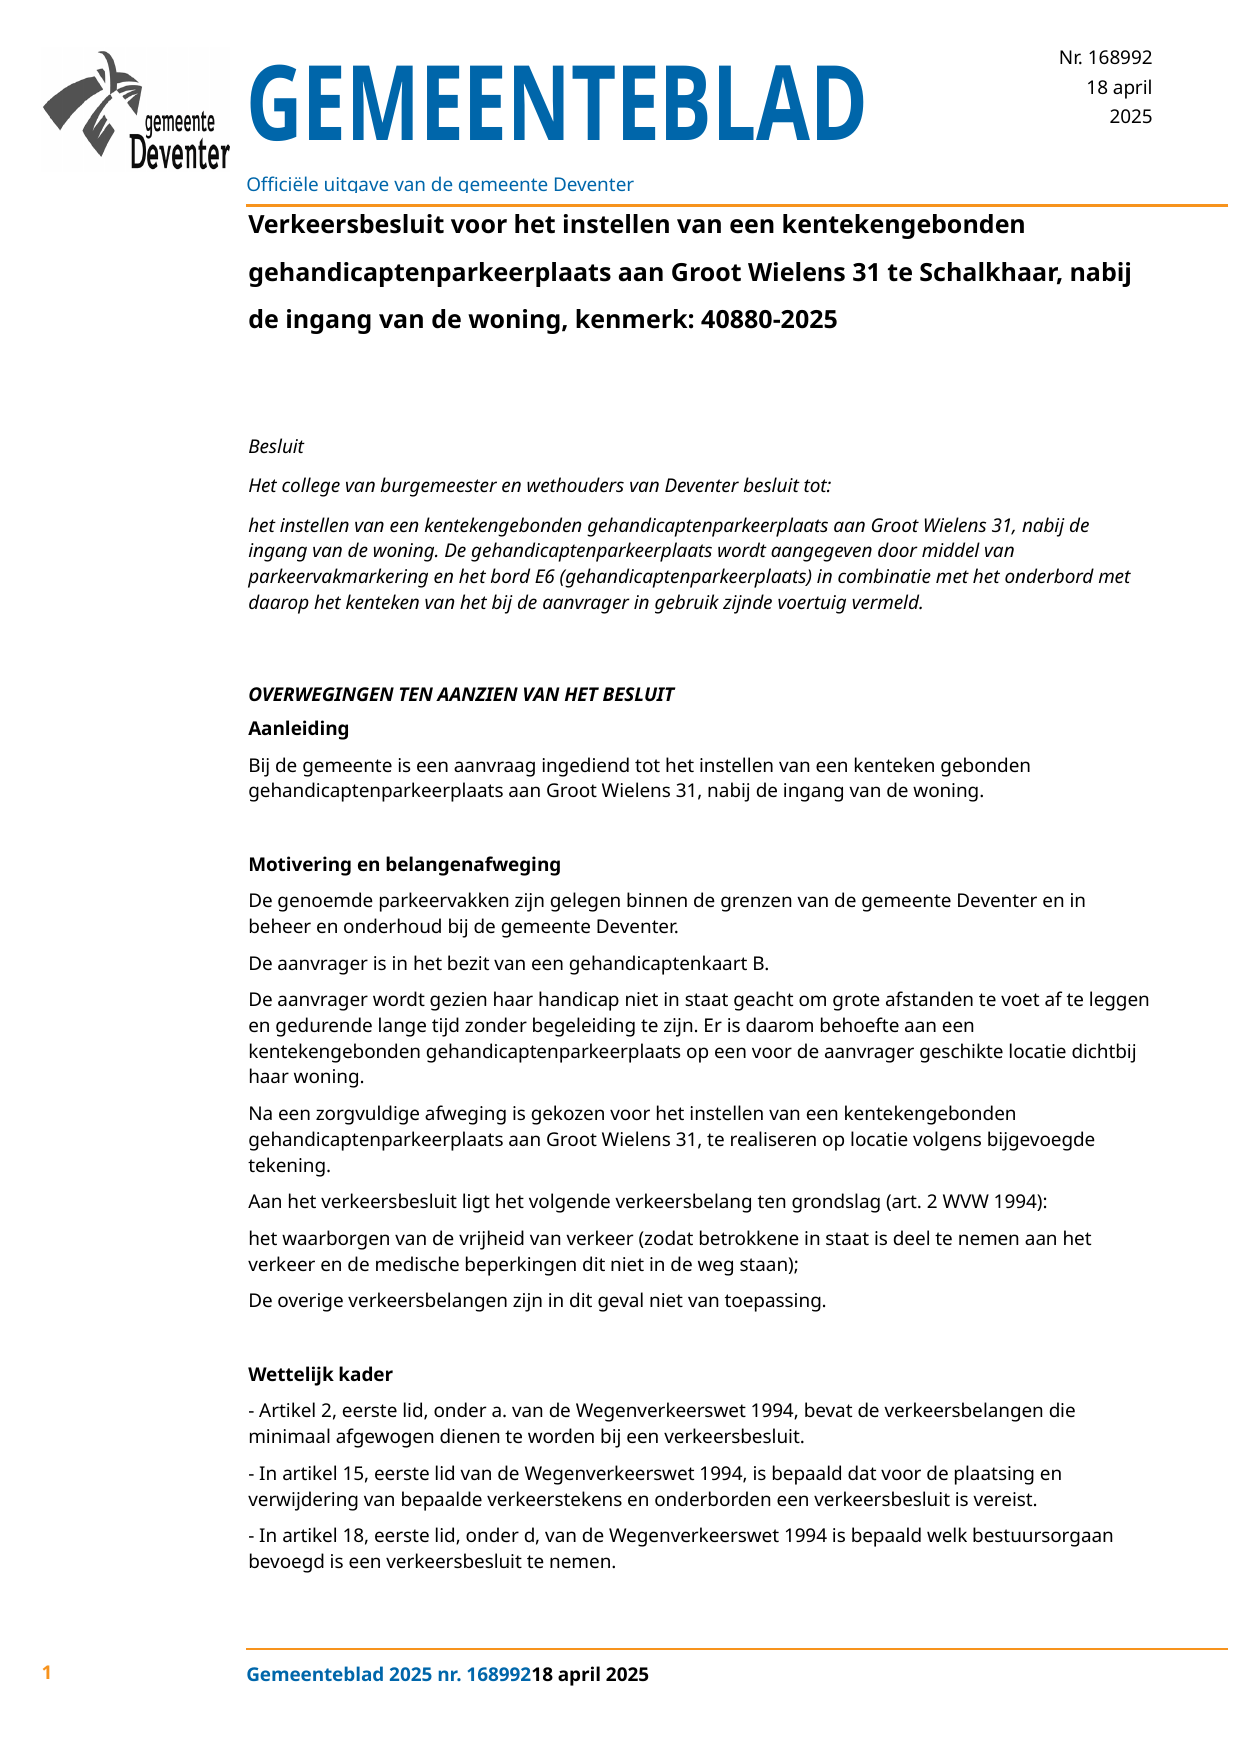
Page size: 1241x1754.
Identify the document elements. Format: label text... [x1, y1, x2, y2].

text het instellen van een kentekengebonden gehandicaptenparkeerplaats aan Groot Wielens 31, nabij de ingang van de woning. De gehandicaptenparkeerplaats wordt aangegeven door middel van parkeervakmarkering en het bord E6 (gehandicaptenparkeerplaats) in combinatie met het onderbord met daarop het kenteken van het bij de aanvrager in gebruik zijnde voertuig vermeld. [248, 512, 1152, 615]
text - In artikel 15, eerste lid van de Wegenverkeerswet 1994, is bepaald dat voor de plaatsing en verwijdering van bepaalde verkeerstekens en onderborden een verkeersbesluit is vereist. [248, 1460, 1152, 1511]
text het waarborgen van de vrijheid van verkeer (zodat betrokkene in staat is deel te nemen aan het verkeer en de medische beperkingen dit niet in de weg staan); [248, 1225, 1152, 1277]
text De aanvrager wordt gezien haar handicap niet in staat geacht om grote afstanden te voet af te leggen en gedurende lange tijd zonder begeleiding te zijn. Er is daarom behoefte aan een kentekengebonden gehandicaptenparkeerplaats op een voor de aanvrager geschikte locatie dichtbij haar woning. [248, 987, 1152, 1089]
text De aanvrager is in het bezit van een gehandicaptenkaart B. [248, 950, 1152, 976]
text Motivering en belangenafweging [248, 851, 1152, 877]
picture [41, 47, 231, 172]
text De overige verkeersbelangen zijn in dit geval niet van toepassing. [248, 1288, 1152, 1313]
text Besluit [248, 433, 1152, 459]
text Wettelijk kader [248, 1361, 1152, 1387]
text Aanleiding [248, 715, 1152, 741]
text Aan het verkeersbesluit ligt het volgende verkeersbelang ten grondslag (art. 2 WVW 1994): [248, 1188, 1152, 1214]
text De genoemde parkeervakken zijn gelegen binnen de grenzen van de gemeente Deventer en in beheer en onderhoud bij de gemeente Deventer. [248, 887, 1152, 939]
text - In artikel 18, eerste lid, onder d, van de Wegenverkeerswet 1994 is bepaald welk bestuursorgaan bevoegd is een verkeersbesluit te nemen. [248, 1522, 1152, 1574]
text - Artikel 2, eerste lid, onder a. van de Wegenverkeerswet 1994, bevat de verkeersbelangen die minimaal afgewogen dienen te worden bij een verkeersbesluit. [248, 1398, 1152, 1449]
text Verkeersbesluit voor het instellen van een kentekengebonden gehandicaptenparkeerplaats aan Groot Wielens 31 te Schalkhaar, nabij de ingang van de woning, kenmerk: 40880-2025 [248, 207, 1152, 336]
text Bij de gemeente is een aanvraag ingediend tot het instellen van een kenteken gebonden gehandicaptenparkeerplaats aan Groot Wielens 31, nabij de ingang van de woning. [248, 752, 1152, 803]
text Het college van burgemeester en wethouders van Deventer besluit tot: [248, 472, 1152, 498]
text Na een zorgvuldige afweging is gekozen voor het instellen van een kentekengebonden gehandicaptenparkeerplaats aan Groot Wielens 31, te realiseren op locatie volgens bijgevoegde tekening. [248, 1100, 1152, 1178]
text OVERWEGINGEN TEN AANZIEN VAN HET BESLUIT [248, 681, 1152, 707]
